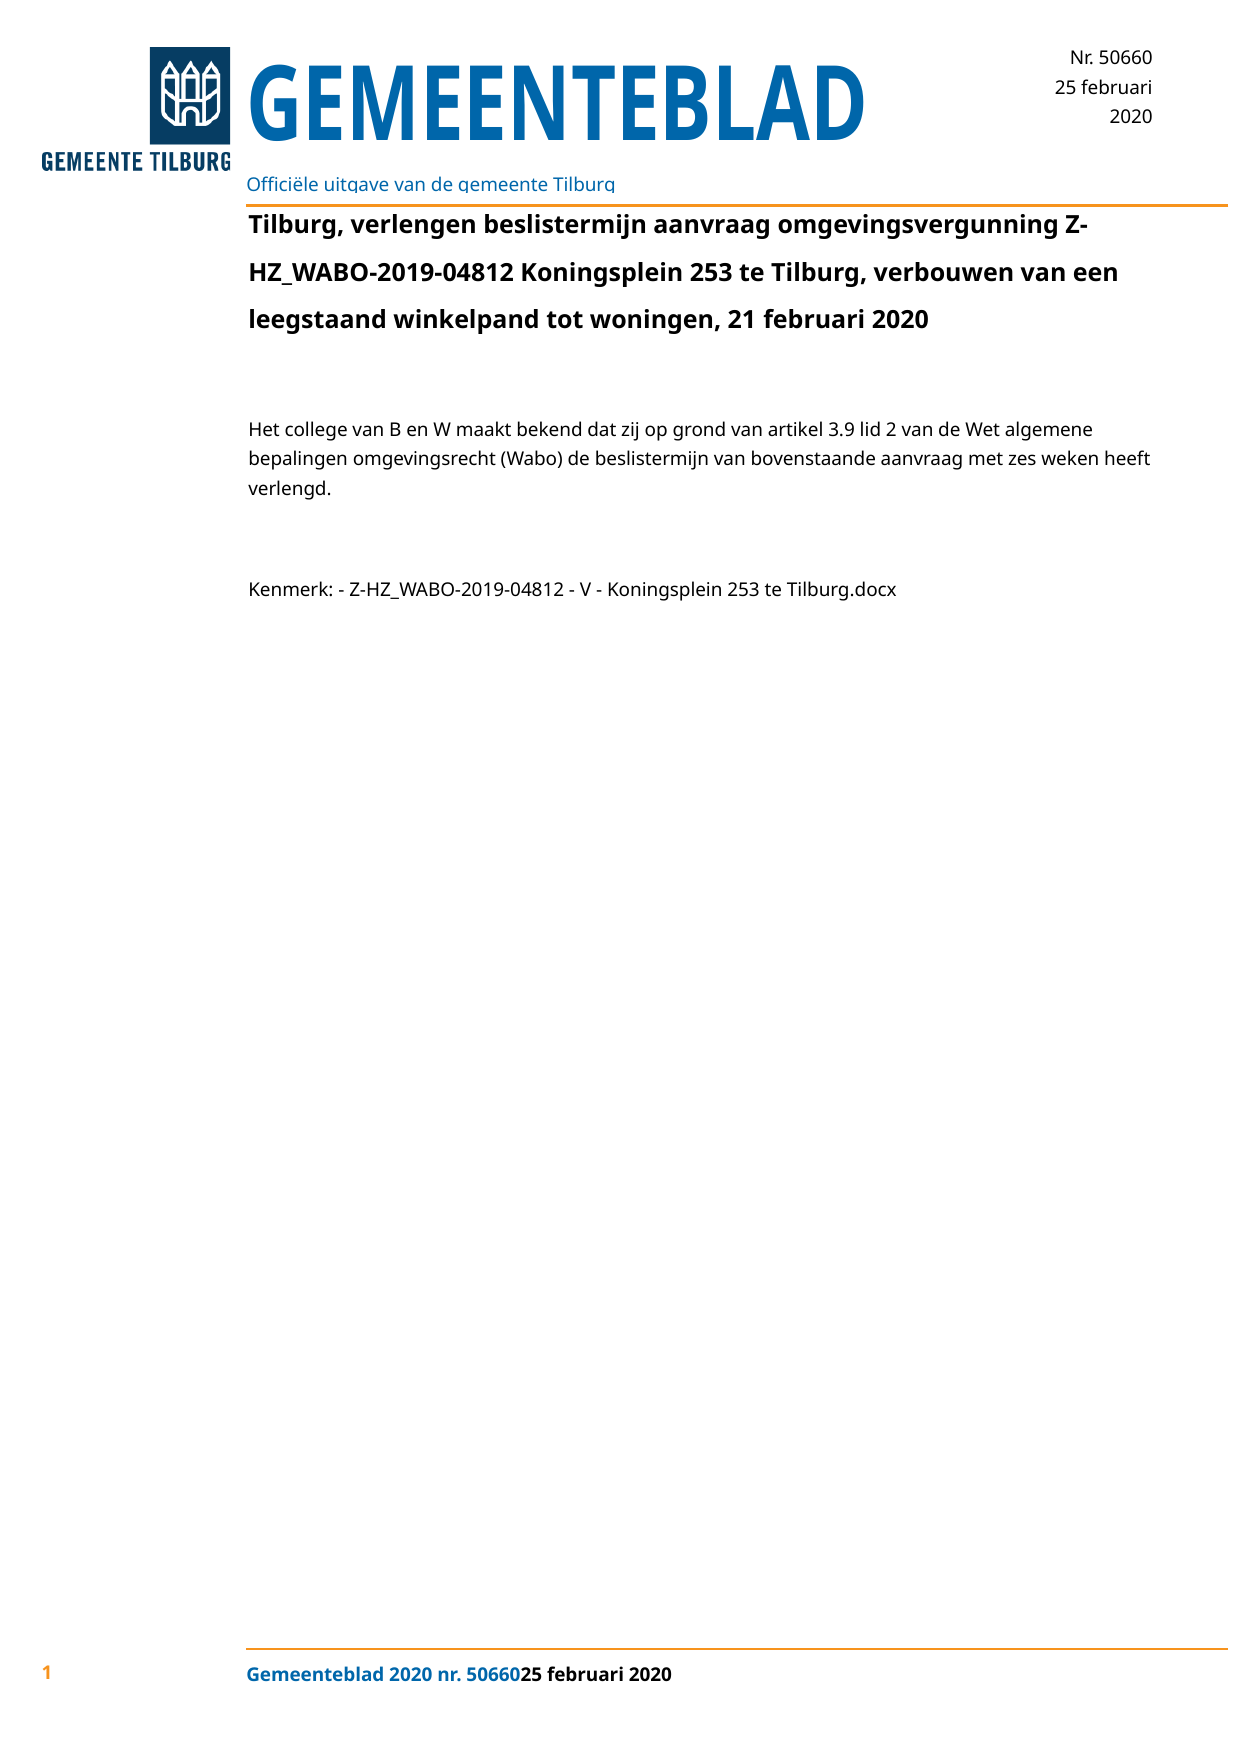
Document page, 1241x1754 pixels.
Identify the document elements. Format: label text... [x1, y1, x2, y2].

text Kenmerk: - Z-HZ_WABO-2019-04812 - V - Koningsplein 253 te Tilburg.docx [248, 576, 1152, 602]
text Het college van B en W maakt bekend dat zij op grond van artikel 3.9 lid 2 van de Wet algemene bepalingen omgevingsrecht (Wabo) de beslistermijn van bovenstaande aanvraag met zes weken heeft verlengd. [248, 416, 1152, 501]
picture [41, 47, 231, 172]
text Tilburg, verlengen beslistermijn aanvraag omgevingsvergunning Z-HZ_WABO-2019-04812 Koningsplein 253 te Tilburg, verbouwen van een leegstaand winkelpand tot woningen, 21 februari 2020 [248, 207, 1152, 336]
